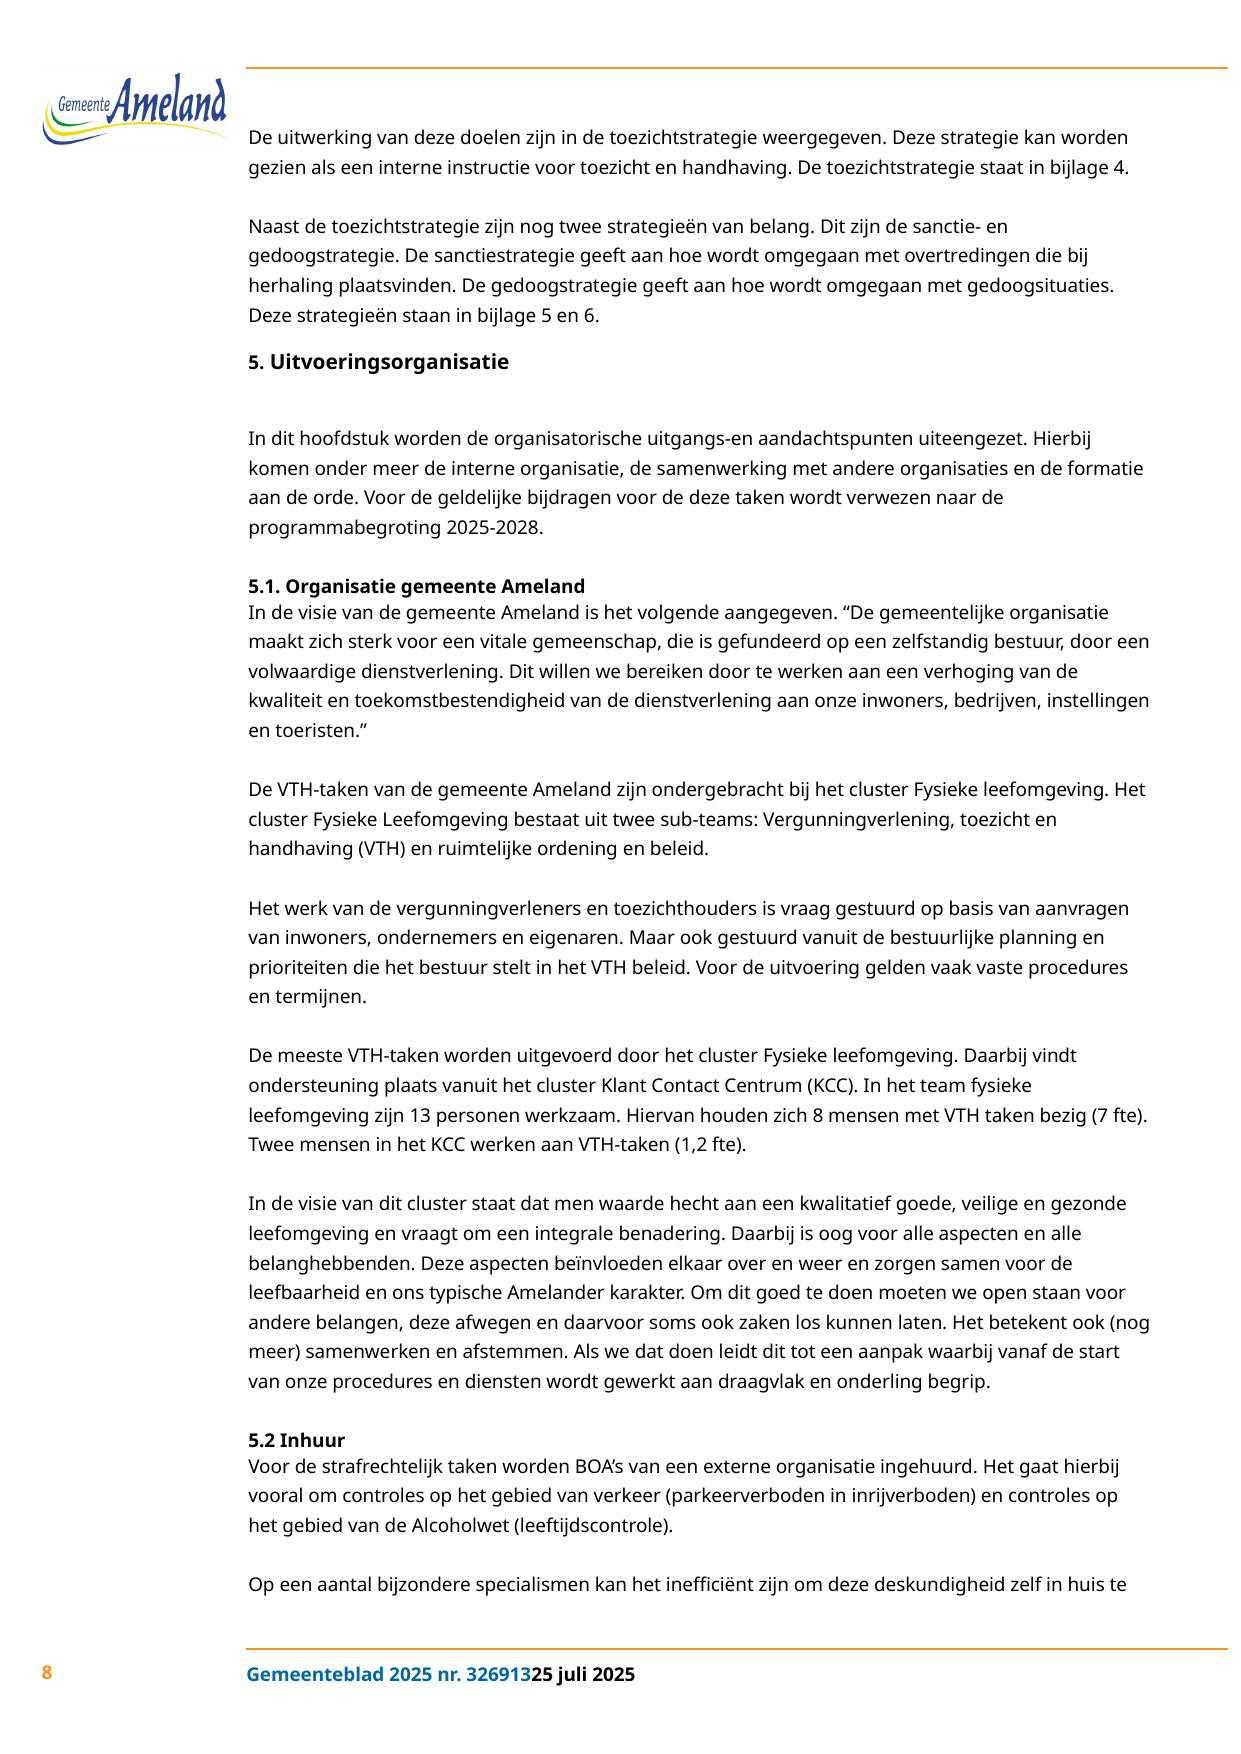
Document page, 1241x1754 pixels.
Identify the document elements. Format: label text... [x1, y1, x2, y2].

text De uitwerking van deze doelen zijn in de toezichtstrategie weergegeven. Deze strategie kan worden gezien als een interne instructie voor toezicht en handhaving. De toezichtstrategie staat in bijlage 4. [248, 124, 1152, 180]
text Het werk van de vergunningverleners en toezichthouders is vraag gestuurd op basis van aanvragen van inwoners, ondernemers en eigenaren. Maar ook gestuurd vanuit de bestuurlijke planning en prioriteiten die het bestuur stelt in het VTH beleid. Voor de uitvoering gelden vaak vaste procedures en termijnen. [248, 895, 1152, 1009]
text Op een aantal bijzondere specialismen kan het inefficiënt zijn om deze deskundigheid zelf in huis te [248, 1571, 1152, 1597]
text In de visie van de gemeente Ameland is het volgende aangegeven. “De gemeentelijke organisatie maakt zich sterk voor een vitale gemeenschap, die is gefundeerd op een zelfstandig bestuur, door een volwaardige dienstverlening. Dit willen we bereiken door te werken aan een verhoging van de kwaliteit en toekomstbestendigheid van de dienstverlening aan onze inwoners, bedrijven, instellingen en toeristen.” [248, 599, 1152, 743]
text 5.1. Organisatie gemeente Ameland [248, 573, 1152, 599]
text 5. Uitvoeringsorganisatie [248, 347, 1152, 376]
picture [41, 47, 231, 172]
text De VTH-taken van de gemeente Ameland zijn ondergebracht bij het cluster Fysieke leefomgeving. Het cluster Fysieke Leefomgeving bestaat uit twee sub-teams: Vergunningverlening, toezicht en handhaving (VTH) en ruimtelijke ordening en beleid. [248, 776, 1152, 861]
text In de visie van dit cluster staat dat men waarde hecht aan een kwalitatief goede, veilige en gezonde leefomgeving en vraagt om een integrale benadering. Daarbij is oog voor alle aspecten en alle belanghebbenden. Deze aspecten beïnvloeden elkaar over en weer en zorgen samen voor de leefbaarheid en ons typische Amelander karakter. Om dit goed te doen moeten we open staan voor andere belangen, deze afwegen en daarvoor soms ook zaken los kunnen laten. Het betekent ook (nog meer) samenwerken en afstemmen. Als we dat doen leidt dit tot een aanpak waarbij vanaf de start van onze procedures en diensten wordt gewerkt aan draagvlak en onderling begrip. [248, 1191, 1152, 1394]
text Naast de toezichtstrategie zijn nog twee strategieën van belang. Dit zijn de sanctie- en gedoogstrategie. De sanctiestrategie geeft aan hoe wordt omgegaan met overtredingen die bij herhaling plaatsvinden. De gedoogstrategie geeft aan hoe wordt omgegaan met gedoogsituaties. Deze strategieën staan in bijlage 5 en 6. [248, 213, 1152, 328]
text In dit hoofdstuk worden de organisatorische uitgangs-en aandachtspunten uiteengezet. Hierbij komen onder meer de interne organisatie, de samenwerking met andere organisaties en de formatie aan de orde. Voor de geldelijke bijdragen voor de deze taken wordt verwezen naar de programmabegroting 2025-2028. [248, 425, 1152, 540]
text Voor de strafrechtelijk taken worden BOA’s van een externe organisatie ingehuurd. Het gaat hierbij vooral om controles op het gebied van verkeer (parkeerverboden in inrijverboden) en controles op het gebied van de Alcoholwet (leeftijdscontrole). [248, 1453, 1152, 1538]
text 5.2 Inhuur [248, 1427, 1152, 1453]
text De meeste VTH-taken worden uitgevoerd door het cluster Fysieke leefomgeving. Daarbij vindt ondersteuning plaats vanuit het cluster Klant Contact Centrum (KCC). In het team fysieke leefomgeving zijn 13 personen werkzaam. Hiervan houden zich 8 mensen met VTH taken bezig (7 fte). Twee mensen in het KCC werken aan VTH-taken (1,2 fte). [248, 1043, 1152, 1157]
